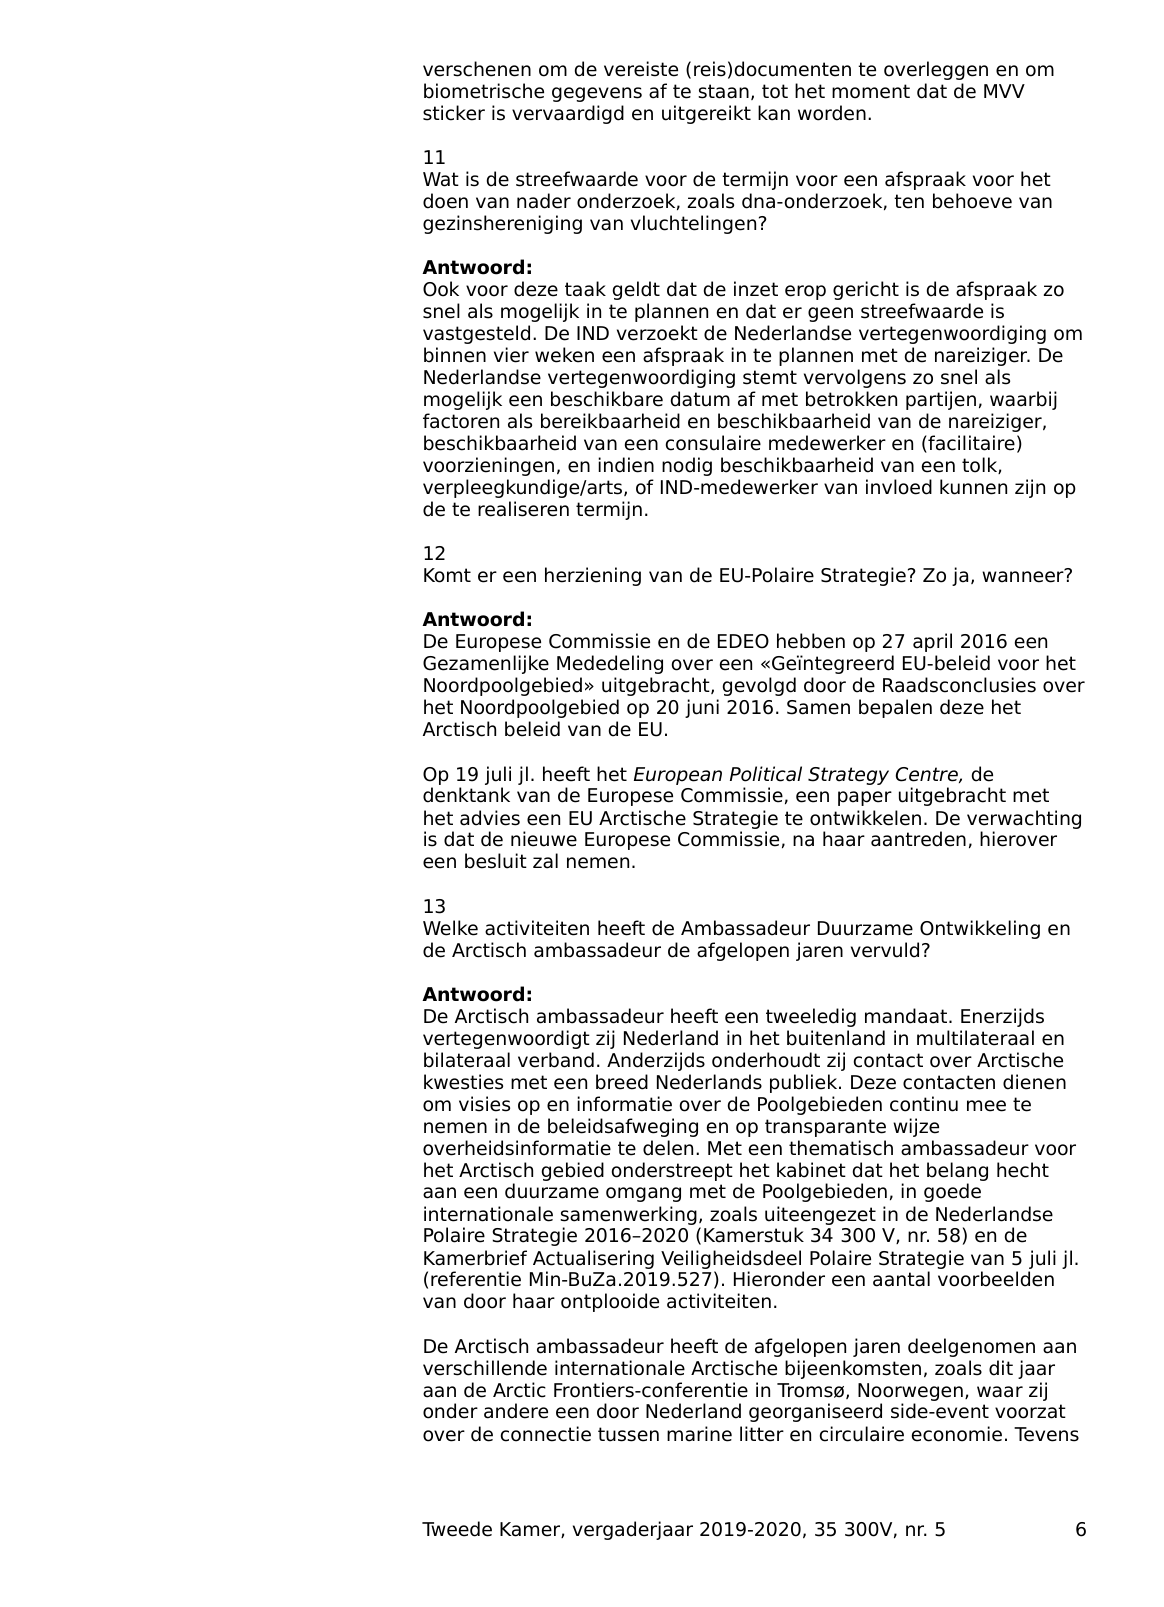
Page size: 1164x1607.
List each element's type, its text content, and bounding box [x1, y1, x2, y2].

text De Europese Commissie en de EDEO hebben op 27 april 2016 een Gezamenlijke Mededeling over een «Geïntegreerd EU-beleid voor het Noordpoolgebied» uitgebracht, gevolgd door de Raadsconclusies over het Noordpoolgebied op 20 juni 2016. Samen bepalen deze het Arctisch beleid van de EU. [422, 631, 1087, 741]
text verschenen om de vereiste (reis)documenten te overleggen en om biometrische gegevens af te staan, tot het moment dat de MVV sticker is vervaardigd en uitgereikt kan worden. [422, 59, 1087, 125]
text Komt er een herziening van de EU-Polaire Strategie? Zo ja, wanneer? [422, 565, 1087, 587]
text Op 19 juli jl. heeft het European Political Strategy Centre, de denktank van de Europese Commissie, een paper uitgebracht met het advies een EU Arctische Strategie te ontwikkelen. De verwachting is dat de nieuwe Europese Commissie, na haar aantreden, hierover een besluit zal nemen. [422, 763, 1087, 873]
text De Arctisch ambassadeur heeft een tweeledig mandaat. Enerzijds vertegenwoordigt zij Nederland in het buitenland in multilateraal en bilateraal verband. Anderzijds onderhoudt zij contact over Arctische kwesties met een breed Nederlands publiek. Deze contacten dienen om visies op en informatie over de Poolgebieden continu mee te nemen in de beleidsafweging en op transparante wijze overheidsinformatie te delen. Met een thematisch ambassadeur voor het Arctisch gebied onderstreept het kabinet dat het belang hecht aan een duurzame omgang met de Poolgebieden, in goede internationale samenwerking, zoals uiteengezet in de Nederlandse Polaire Strategie 2016–2020 (Kamerstuk 34 300 V, nr. 58) en de Kamerbrief Actualisering Veiligheidsdeel Polaire Strategie van 5 juli jl. (referentie Min-BuZa.2019.527). Hieronder een aantal voorbeelden van door haar ontplooide activiteiten. [422, 1006, 1087, 1313]
text Antwoord: [422, 609, 1087, 631]
text Antwoord: [422, 984, 1087, 1006]
text Ook voor deze taak geldt dat de inzet erop gericht is de afspraak zo snel als mogelijk in te plannen en dat er geen streefwaarde is vastgesteld. De IND verzoekt de Nederlandse vertegenwoordiging om binnen vier weken een afspraak in te plannen met de nareiziger. De Nederlandse vertegenwoordiging stemt vervolgens zo snel als mogelijk een beschikbare datum af met betrokken partijen, waarbij factoren als bereikbaarheid en beschikbaarheid van de nareiziger, beschikbaarheid van een consulaire medewerker en (facilitaire) voorzieningen, en indien nodig beschikbaarheid van een tolk, verpleegkundige/arts, of IND-medewerker van invloed kunnen zijn op de te realiseren termijn. [422, 279, 1087, 521]
text Antwoord: [422, 257, 1087, 279]
text Welke activiteiten heeft de Ambassadeur Duurzame Ontwikkeling en de Arctisch ambassadeur de afgelopen jaren vervuld? [422, 917, 1087, 961]
text 13 [422, 896, 1087, 917]
text Wat is de streefwaarde voor de termijn voor een afspraak voor het doen van nader onderzoek, zoals dna-onderzoek, ten behoeve van gezinshereniging van vluchtelingen? [422, 169, 1087, 235]
text 12 [422, 543, 1087, 565]
text De Arctisch ambassadeur heeft de afgelopen jaren deelgenomen aan verschillende internationale Arctische bijeenkomsten, zoals dit jaar aan de Arctic Frontiers-conferentie in Tromsø, Noorwegen, waar zij onder andere een door Nederland georganiseerd side-event voorzat over de connectie tussen marine litter en circulaire economie. Tevens [422, 1336, 1087, 1445]
text 11 [422, 147, 1087, 169]
